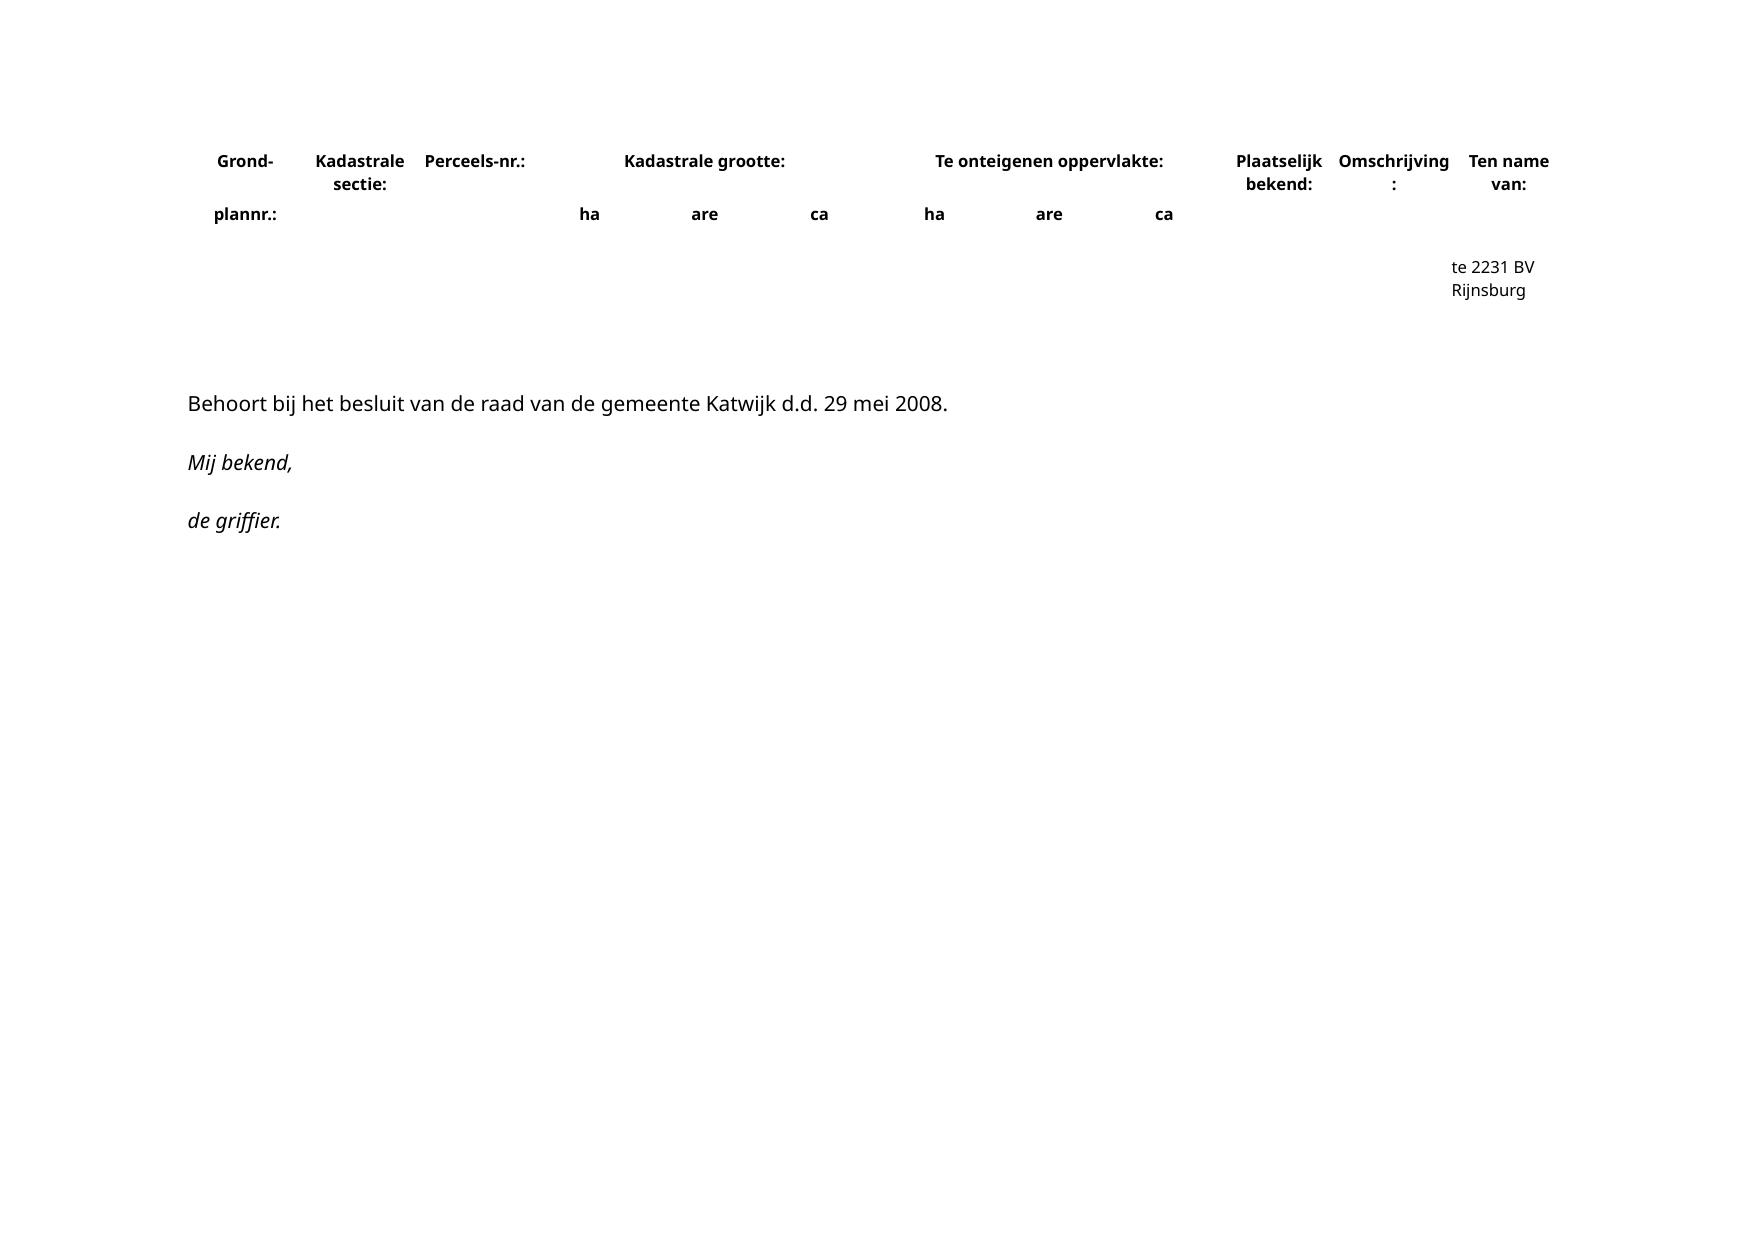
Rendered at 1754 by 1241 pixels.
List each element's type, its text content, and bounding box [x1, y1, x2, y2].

table_cell [762, 255, 877, 331]
table_cell [532, 255, 647, 331]
text Mij bekend, [187, 448, 1566, 476]
table_cell [992, 255, 1107, 331]
table_header Plaatselijk bekend: [1222, 150, 1336, 255]
table_cell te 2231 BV Rijnsburg [1451, 255, 1566, 331]
table_header Te onteigenen oppervlakte: [877, 150, 1222, 203]
table_cell ca [762, 203, 877, 255]
table_cell [877, 255, 992, 331]
table_cell [647, 255, 762, 331]
table_cell [1336, 255, 1451, 331]
table_header Grond- plannr.: [188, 150, 302, 255]
table_cell ca [1107, 203, 1222, 255]
table_cell ha [532, 203, 647, 255]
table_header Kadastrale sectie: [303, 150, 417, 255]
table_cell are [992, 203, 1107, 255]
table_cell ha [877, 203, 992, 255]
table_cell [303, 255, 417, 331]
text de griffier. [187, 506, 1566, 534]
table_cell [1222, 255, 1336, 331]
table_header Perceels-nr.: [417, 150, 532, 255]
table_cell [188, 255, 302, 331]
table_header Kadastrale grootte: [532, 150, 877, 203]
table_cell are [647, 203, 762, 255]
table_header Omschrijving: [1336, 150, 1451, 255]
table_cell [1107, 255, 1222, 331]
text Behoort bij het besluit van de raad van de gemeente Katwijk d.d. 29 mei 2008. [187, 389, 1566, 418]
table_header Ten name van: [1451, 150, 1566, 255]
table_cell [417, 255, 532, 331]
